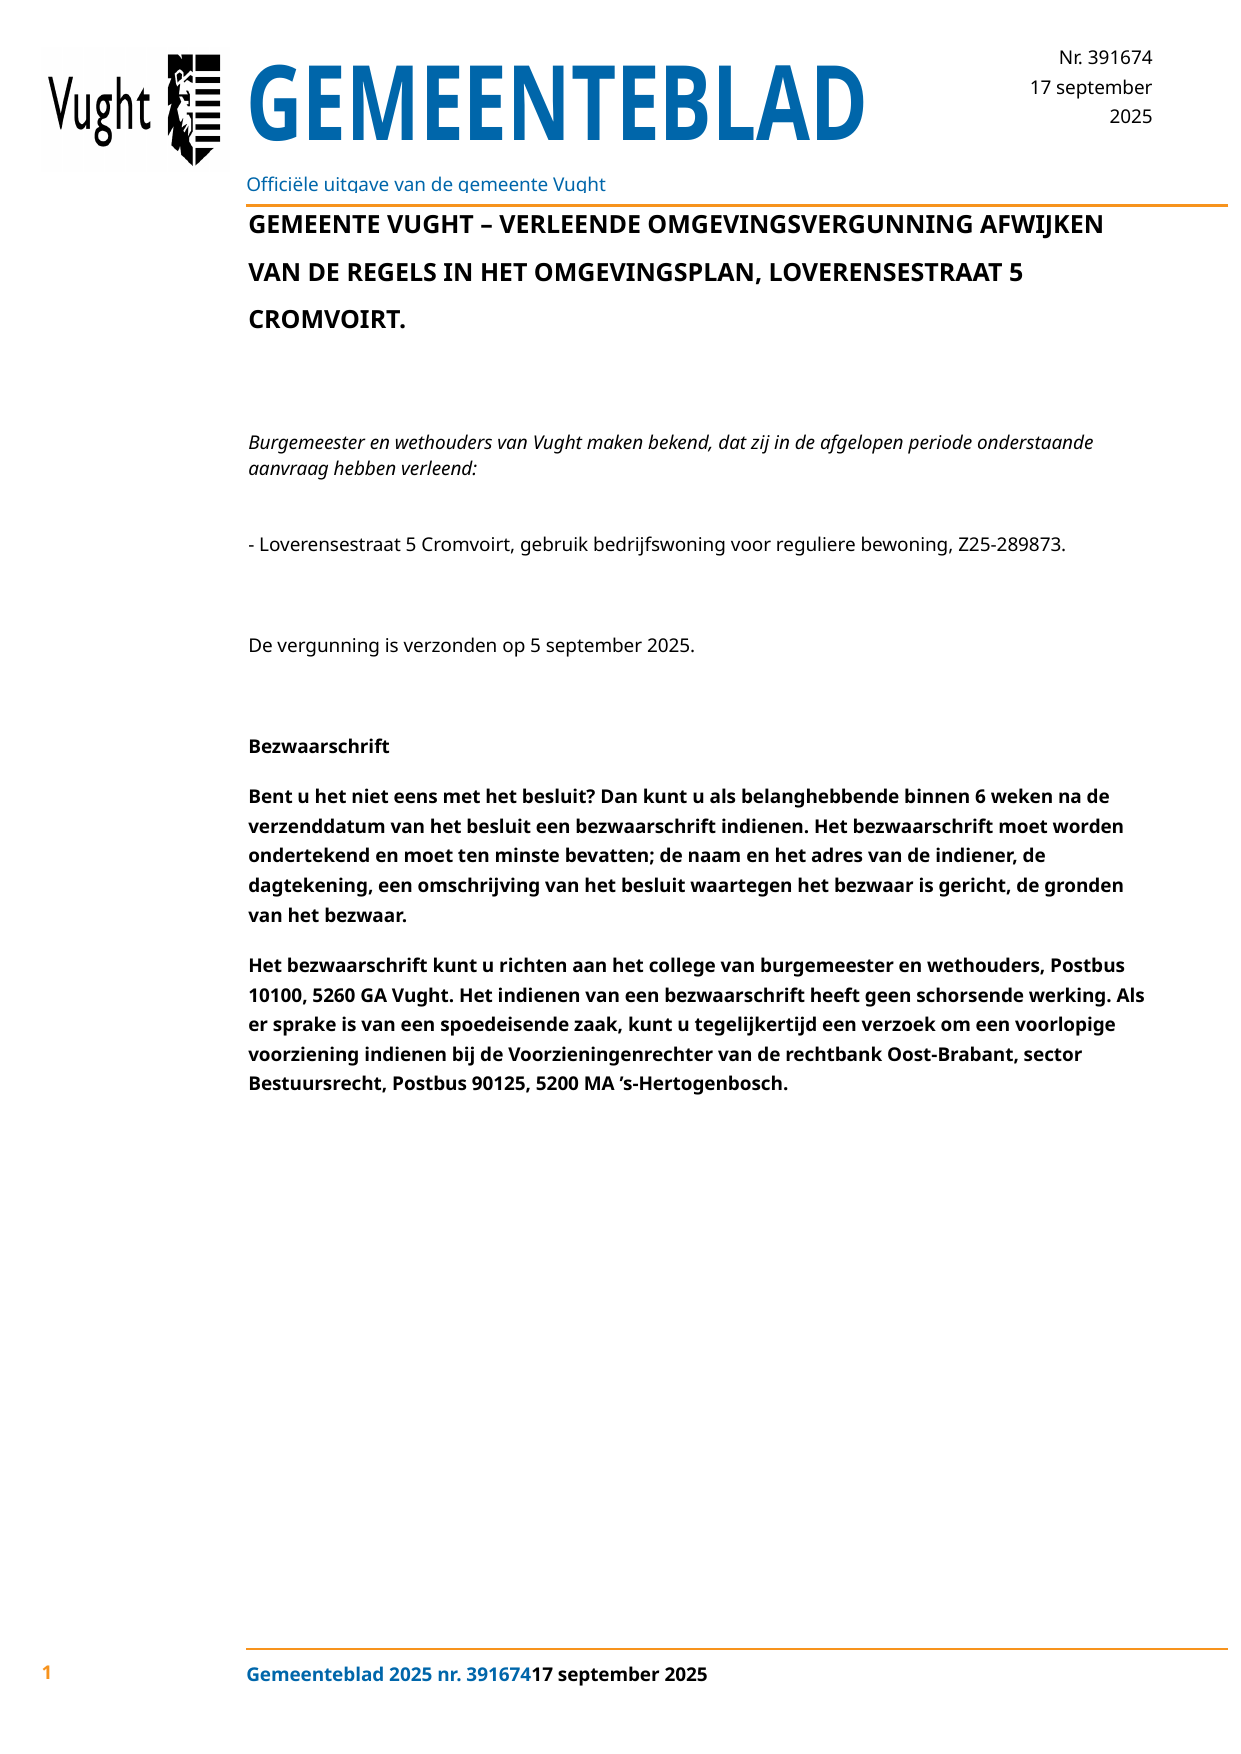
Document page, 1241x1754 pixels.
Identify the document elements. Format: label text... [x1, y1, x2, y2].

text - Loverensestraat 5 Cromvoirt, gebruik bedrijfswoning voor reguliere bewoning, Z25-289873. [248, 531, 1152, 557]
text Bent u het niet eens met het besluit? Dan kunt u als belanghebbende binnen 6 weken na de verzenddatum van het besluit een bezwaarschrift indienen. Het bezwaarschrift moet worden ondertekend en moet ten minste bevatten; de naam en het adres van de indiener, de dagtekening, een omschrijving van het besluit waartegen het bezwaar is gericht, de gronden van het bezwaar. [248, 783, 1152, 927]
text Bezwaarschrift [248, 733, 1152, 759]
picture [41, 47, 231, 172]
text Burgemeester en wethouders van Vught maken bekend, dat zij in de afgelopen periode onderstaande aanvraag hebben verleend: [248, 429, 1152, 481]
text GEMEENTE VUGHT – VERLEENDE OMGEVINGSVERGUNNING AFWIJKEN VAN DE REGELS IN HET OMGEVINGSPLAN, LOVERENSESTRAAT 5 CROMVOIRT. [248, 207, 1152, 336]
text De vergunning is verzonden op 5 september 2025. [248, 632, 1152, 658]
text Het bezwaarschrift kunt u richten aan het college van burgemeester en wethouders, Postbus 10100, 5260 GA Vught. Het indienen van een bezwaarschrift heeft geen schorsende werking. Als er sprake is van een spoedeisende zaak, kunt u tegelijkertijd een verzoek om een voorlopige voorziening indienen bij de Voorzieningenrechter van de rechtbank Oost-Brabant, sector Bestuursrecht, Postbus 90125, 5200 MA ’s-Hertogenbosch. [248, 952, 1152, 1096]
